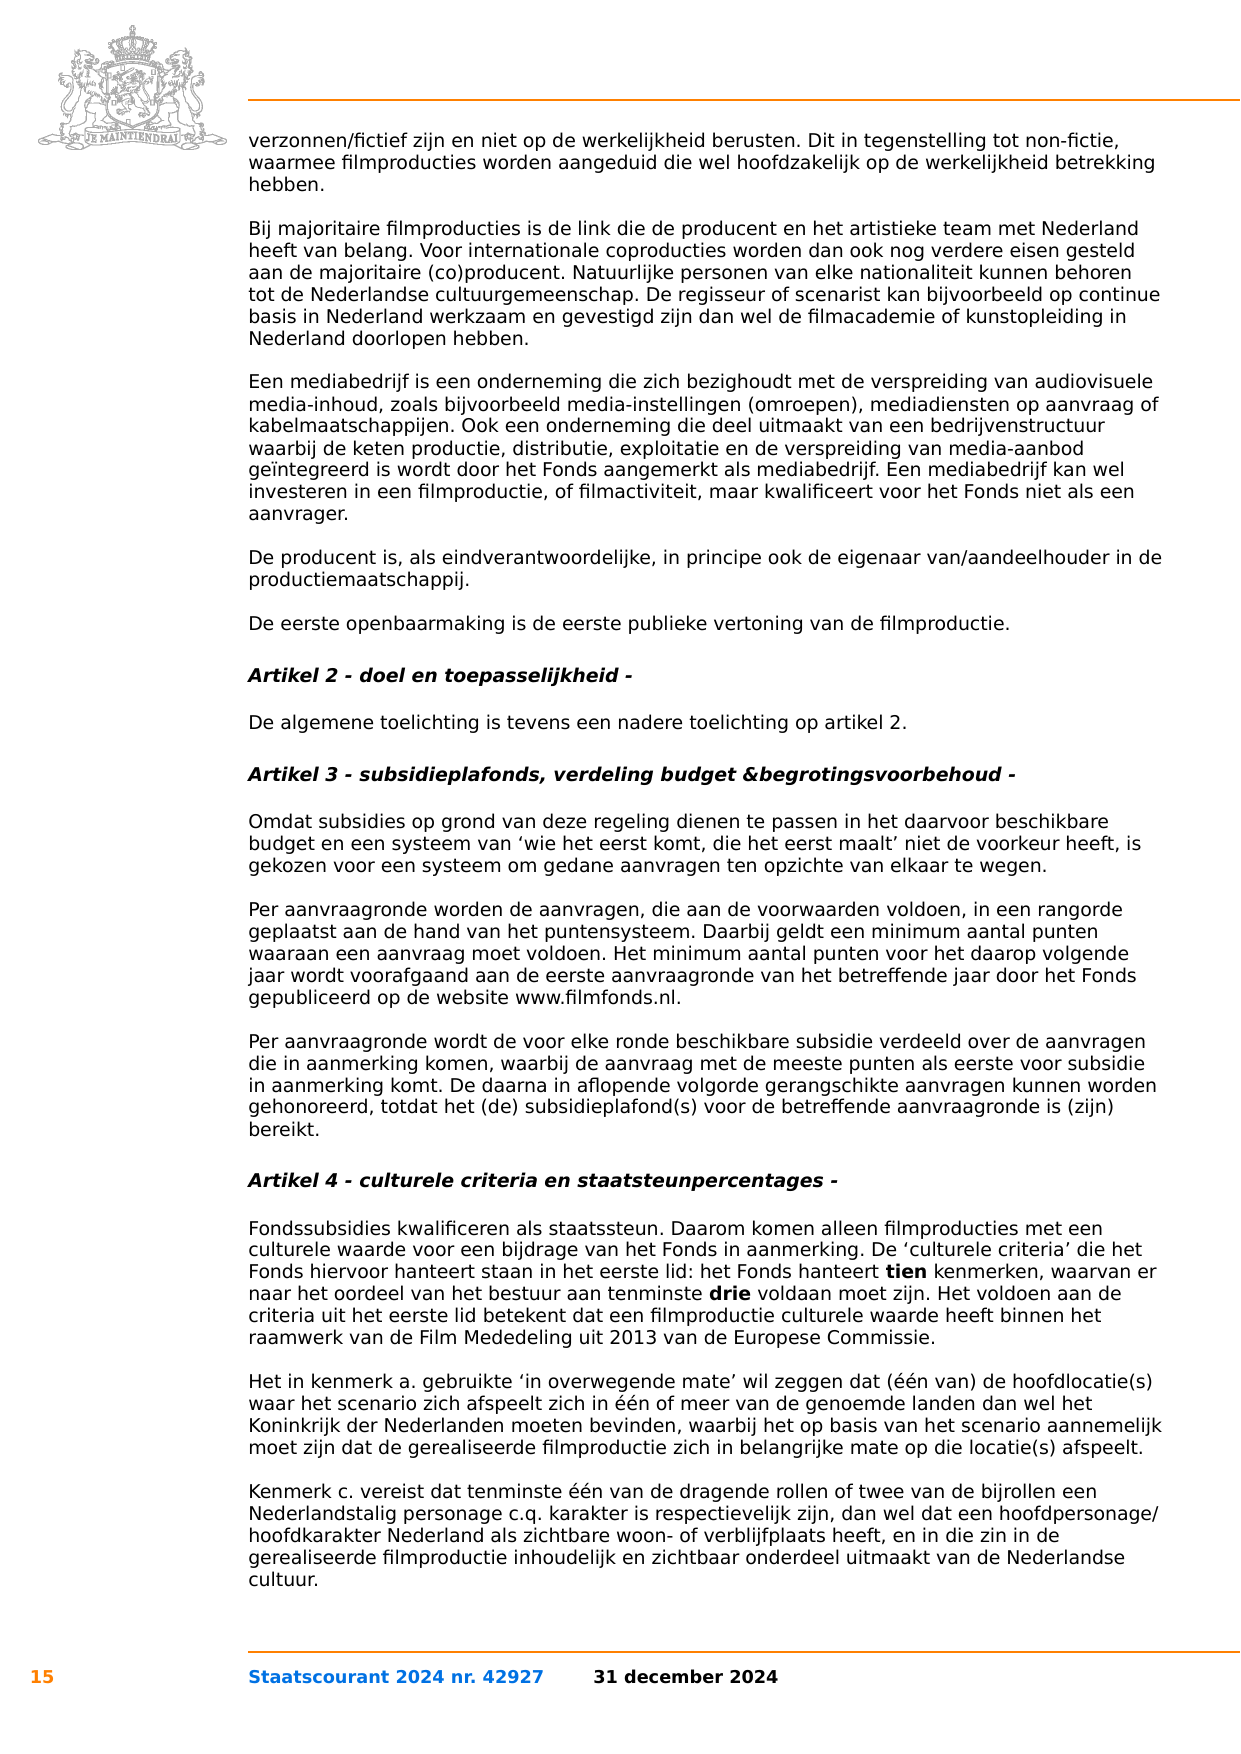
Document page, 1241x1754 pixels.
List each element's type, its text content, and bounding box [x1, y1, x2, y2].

text De algemene toelichting is tevens een nadere toelichting op artikel 2. [248, 712, 1163, 734]
text Bij majoritaire filmproducties is de link die de producent en het artistieke team met Nederland heeft van belang. Voor internationale coproducties worden dan ook nog verdere eisen gesteld aan de majoritaire (co)producent. Natuurlijke personen van elke nationaliteit kunnen behoren tot de Nederlandse cultuurgemeenschap. De regisseur of scenarist kan bijvoorbeeld op continue basis in Nederland werkzaam en gevestigd zijn dan wel de filmacademie of kunstopleiding in Nederland doorlopen hebben. [248, 218, 1163, 349]
text Per aanvraagronde wordt de voor elke ronde beschikbare subsidie verdeeld over de aanvragen die in aanmerking komen, waarbij de aanvraag met de meeste punten als eerste voor subsidie in aanmerking komt. De daarna in aflopende volgorde gerangschikte aanvragen kunnen worden gehonoreerd, totdat het (de) subsidieplafond(s) voor de betreffende aanvraagronde is (zijn) bereikt. [248, 1031, 1163, 1140]
text verzonnen/fictief zijn en niet op de werkelijkheid berusten. Dit in tegenstelling tot non-fictie, waarmee filmproducties worden aangeduid die wel hoofdzakelijk op de werkelijkheid betrekking hebben. [248, 130, 1163, 196]
text Omdat subsidies op grond van deze regeling dienen te passen in het daarvoor beschikbare budget en een systeem van ‘wie het eerst komt, die het eerst maalt’ niet de voorkeur heeft, is gekozen voor een systeem om gedane aanvragen ten opzichte van elkaar te wegen. [248, 811, 1163, 877]
text De producent is, als eindverantwoordelijke, in principe ook de eigenaar van/aandeelhouder in de productiemaatschappij. [248, 547, 1163, 591]
picture [38, 25, 227, 150]
text Kenmerk c. vereist dat tenminste één van de dragende rollen of twee van de bijrollen een Nederlandstalig personage c.q. karakter is respectievelijk zijn, dan wel dat een hoofdpersonage/ hoofdkarakter Nederland als zichtbare woon- of verblijfplaats heeft, en in die zin in de gerealiseerde filmproductie inhoudelijk en zichtbaar onderdeel uitmaakt van de Nederlandse cultuur. [248, 1481, 1163, 1591]
subtitle Artikel 4 - culturele criteria en staatsteunpercentages - [248, 1170, 1163, 1192]
text Fondssubsidies kwalificeren als staatssteun. Daarom komen alleen filmproducties met een culturele waarde voor een bijdrage van het Fonds in aanmerking. De ‘culturele criteria’ die het Fonds hiervoor hanteert staan in het eerste lid: het Fonds hanteert tien kenmerken, waarvan er naar het oordeel van het bestuur aan tenminste drie voldaan moet zijn. Het voldoen aan de criteria uit het eerste lid betekent dat een filmproductie culturele waarde heeft binnen het raamwerk van de Film Mededeling uit 2013 van de Europese Commissie. [248, 1217, 1163, 1349]
subtitle Artikel 3 - subsidieplafonds, verdeling budget &begrotingsvoorbehoud - [248, 764, 1163, 786]
text Het in kenmerk a. gebruikte ‘in overwegende mate’ wil zeggen dat (één van) de hoofdlocatie(s) waar het scenario zich afspeelt zich in één of meer van de genoemde landen dan wel het Koninkrijk der Nederlanden moeten bevinden, waarbij het op basis van het scenario aannemelijk moet zijn dat de gerealiseerde filmproductie zich in belangrijke mate op die locatie(s) afspeelt. [248, 1371, 1163, 1459]
text De eerste openbaarmaking is de eerste publieke vertoning van de filmproductie. [248, 613, 1163, 635]
text Een mediabedrijf is een onderneming die zich bezighoudt met de verspreiding van audiovisuele media-inhoud, zoals bijvoorbeeld media-instellingen (omroepen), mediadiensten op aanvraag of kabelmaatschappijen. Ook een onderneming die deel uitmaakt van een bedrijvenstructuur waarbij de keten productie, distributie, exploitatie en de verspreiding van media-aanbod geïntegreerd is wordt door het Fonds aangemerkt als mediabedrijf. Een mediabedrijf kan wel investeren in een filmproductie, of filmactiviteit, maar kwalificeert voor het Fonds niet als een aanvrager. [248, 371, 1163, 525]
text Per aanvraagronde worden de aanvragen, die aan de voorwaarden voldoen, in een rangorde geplaatst aan de hand van het puntensysteem. Daarbij geldt een minimum aantal punten waaraan een aanvraag moet voldoen. Het minimum aantal punten voor het daarop volgende jaar wordt voorafgaand aan de eerste aanvraagronde van het betreffende jaar door het Fonds gepubliceerd op de website www.filmfonds.nl. [248, 899, 1163, 1009]
subtitle Artikel 2 - doel en toepasselijkheid - [248, 665, 1163, 687]
